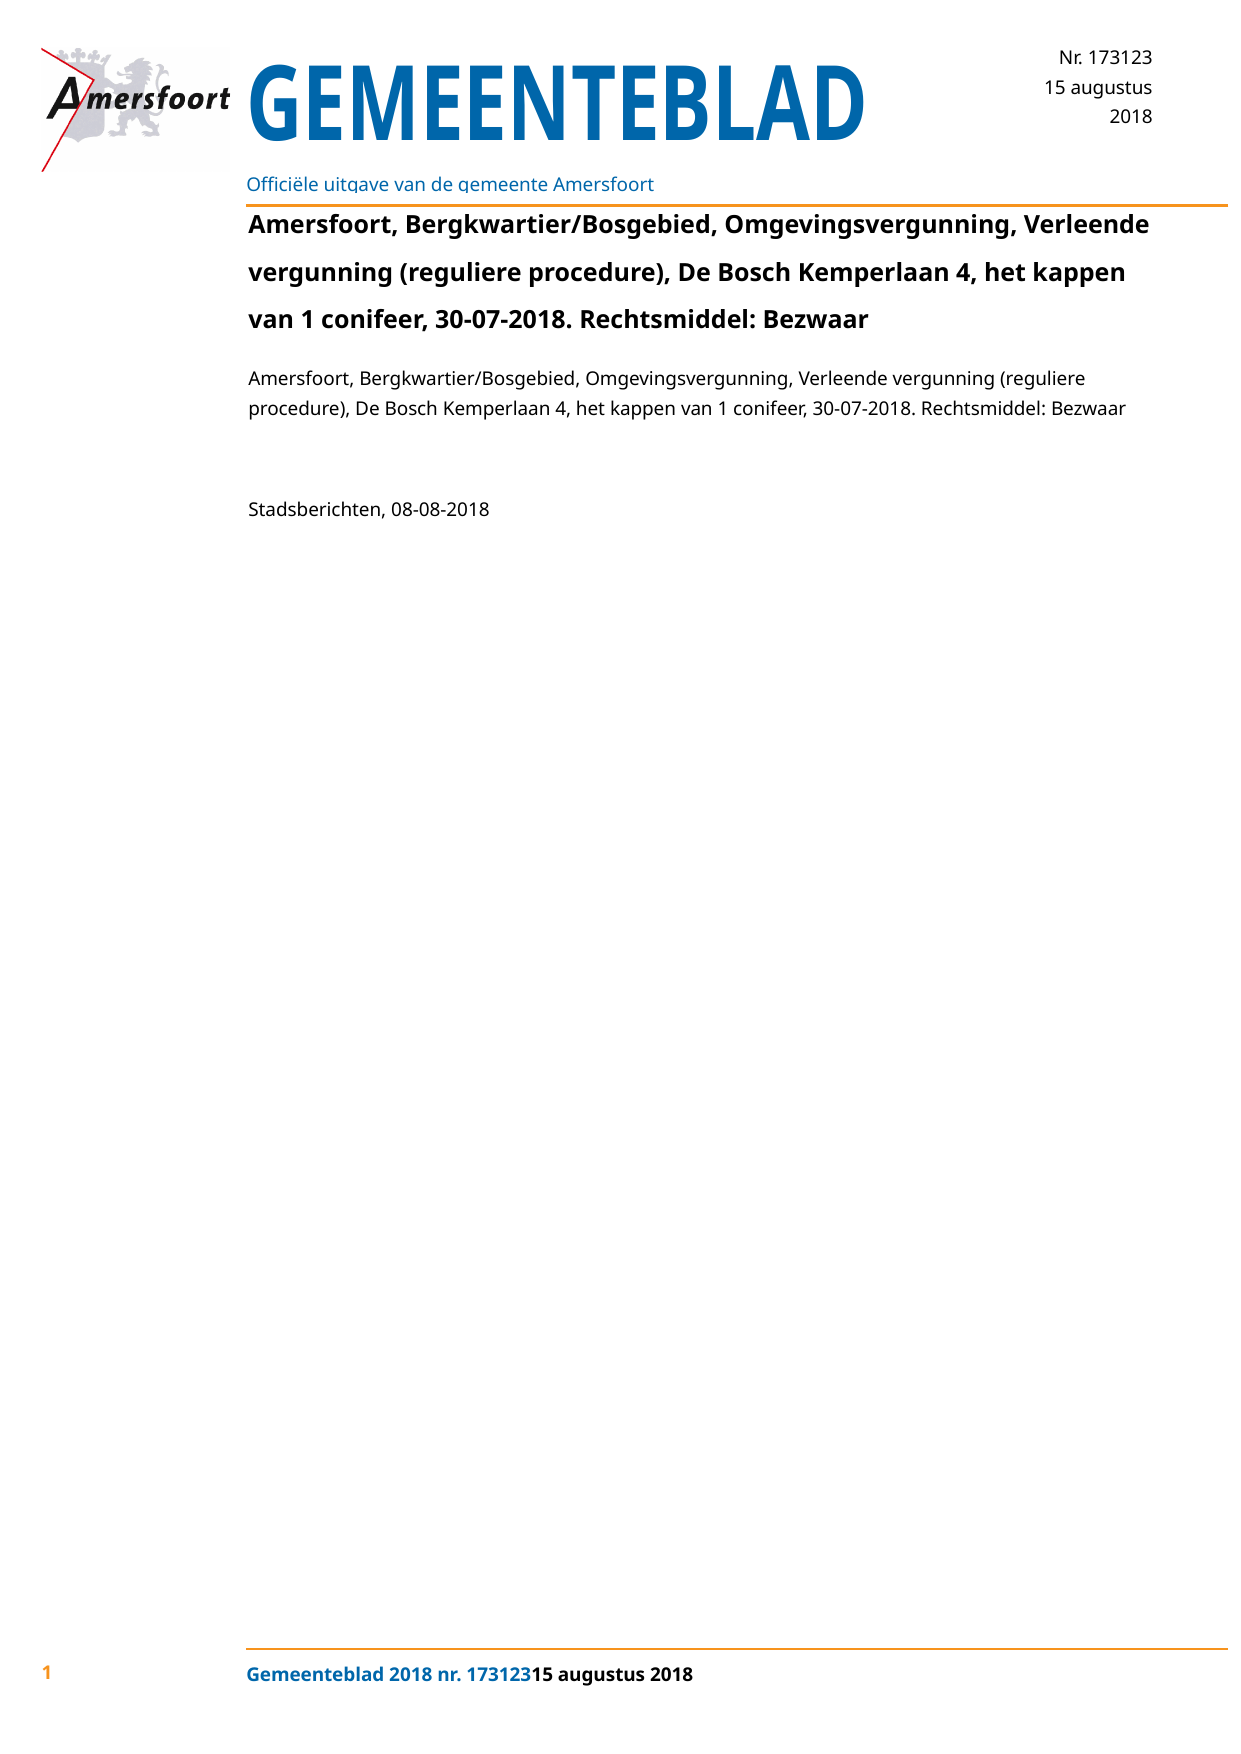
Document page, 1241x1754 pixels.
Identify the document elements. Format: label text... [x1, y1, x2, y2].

picture [41, 47, 231, 172]
text Amersfoort, Bergkwartier/Bosgebied, Omgevingsvergunning, Verleende vergunning (reguliere procedure), De Bosch Kemperlaan 4, het kappen van 1 conifeer, 30-07-2018. Rechtsmiddel: Bezwaar [248, 207, 1152, 336]
text Stadsberichten, 08-08-2018 [248, 496, 1152, 522]
text Amersfoort, Bergkwartier/Bosgebied, Omgevingsvergunning, Verleende vergunning (reguliere procedure), De Bosch Kemperlaan 4, het kappen van 1 conifeer, 30-07-2018. Rechtsmiddel: Bezwaar [248, 366, 1152, 421]
